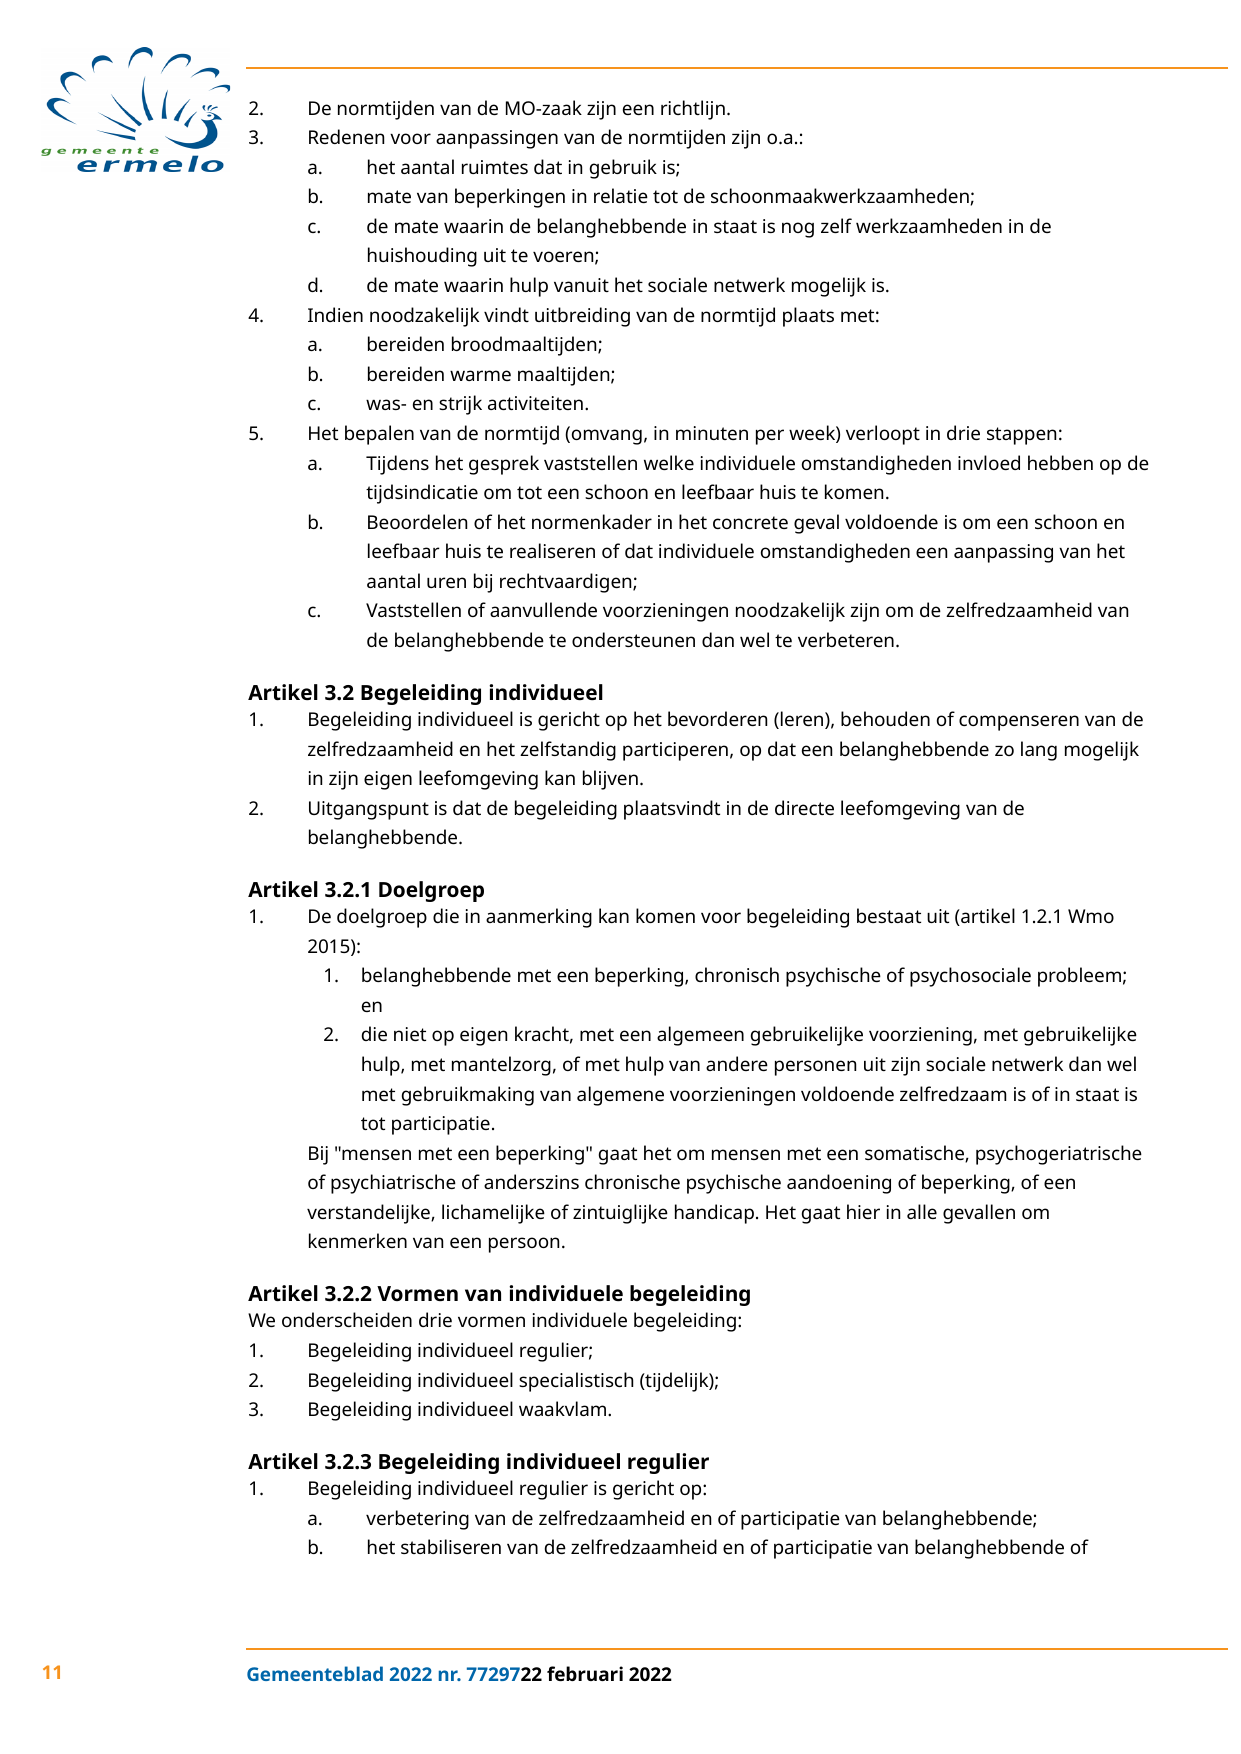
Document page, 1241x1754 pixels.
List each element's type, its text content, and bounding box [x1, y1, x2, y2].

list die niet op eigen kracht, met een algemeen gebruikelijke voorziening, met gebruikelijke hulp, met mantelzorg, of met hulp van andere personen uit zijn sociale netwerk dan wel met gebruikmaking van algemene voorzieningen voldoende zelfredzaam is of in staat is tot participatie. [323, 1022, 1152, 1136]
text Artikel 3.2 Begeleiding individueel [248, 678, 1152, 706]
list Begeleiding individueel is gericht op het bevorderen (leren), behouden of compenseren van de zelfredzaamheid en het zelfstandig participeren, op dat een belanghebbende zo lang mogelijk in zijn eigen leefomgeving kan blijven. [248, 706, 1152, 791]
list Begeleiding individueel waakvlam. [248, 1396, 1152, 1422]
list Bij "mensen met een beperking" gaat het om mensen met een somatische, psychogeriatrische of psychiatrische of anderszins chronische psychische aandoening of beperking, of een verstandelijke, lichamelijke of zintuiglijke handicap. Het gaat hier in alle gevallen om kenmerken van een persoon. [248, 1140, 1152, 1254]
picture [41, 47, 231, 172]
list de mate waarin hulp vanuit het sociale netwerk mogelijk is. [307, 272, 1152, 298]
list verbetering van de zelfredzaamheid en of participatie van belanghebbende; [307, 1505, 1152, 1531]
list Uitgangspunt is dat de begeleiding plaatsvindt in de directe leefomgeving van de belanghebbende. [248, 795, 1152, 850]
list Tijdens het gesprek vaststellen welke individuele omstandigheden invloed hebben op de tijdsindicatie om tot een schoon en leefbaar huis te komen. [307, 450, 1152, 505]
list bereiden warme maaltijden; [307, 361, 1152, 387]
list belanghebbende met een beperking, chronisch psychische of psychosociale probleem; en [323, 962, 1152, 1018]
text Artikel 3.2.1 Doelgroep [248, 875, 1152, 903]
list Beoordelen of het normenkader in het concrete geval voldoende is om een schoon en leefbaar huis te realiseren of dat individuele omstandigheden een aanpassing van het aantal uren bij rechtvaardigen; [307, 509, 1152, 594]
text We onderscheiden drie vormen individuele begeleiding: [248, 1308, 1152, 1333]
list Begeleiding individueel regulier; [248, 1337, 1152, 1363]
list was- en strijk activiteiten. [307, 391, 1152, 416]
list Het bepalen van de normtijd (omvang, in minuten per week) verloopt in drie stappen: [248, 420, 1152, 446]
list Indien noodzakelijk vindt uitbreiding van de normtijd plaats met: [248, 302, 1152, 328]
list het stabiliseren van de zelfredzaamheid en of participatie van belanghebbende of [307, 1534, 1152, 1560]
list Vaststellen of aanvullende voorzieningen noodzakelijk zijn om de zelfredzaamheid van de belanghebbende te ondersteunen dan wel te verbeteren. [307, 598, 1152, 653]
list De doelgroep die in aanmerking kan komen voor begeleiding bestaat uit (artikel 1.2.1 Wmo 2015): [248, 903, 1152, 959]
text Artikel 3.2.3 Begeleiding individueel regulier [248, 1447, 1152, 1475]
list mate van beperkingen in relatie tot de schoonmaakwerkzaamheden; [307, 183, 1152, 209]
list De normtijden van de MO-zaak zijn een richtlijn. [248, 95, 1152, 121]
list bereiden broodmaaltijden; [307, 331, 1152, 357]
list Redenen voor aanpassingen van de normtijden zijn o.a.: [248, 124, 1152, 150]
list Begeleiding individueel regulier is gericht op: [248, 1475, 1152, 1501]
list de mate waarin de belanghebbende in staat is nog zelf werkzaamheden in de huishouding uit te voeren; [307, 213, 1152, 268]
list het aantal ruimtes dat in gebruik is; [307, 154, 1152, 180]
text Artikel 3.2.2 Vormen van individuele begeleiding [248, 1279, 1152, 1308]
list Begeleiding individueel specialistisch (tijdelijk); [248, 1367, 1152, 1392]
